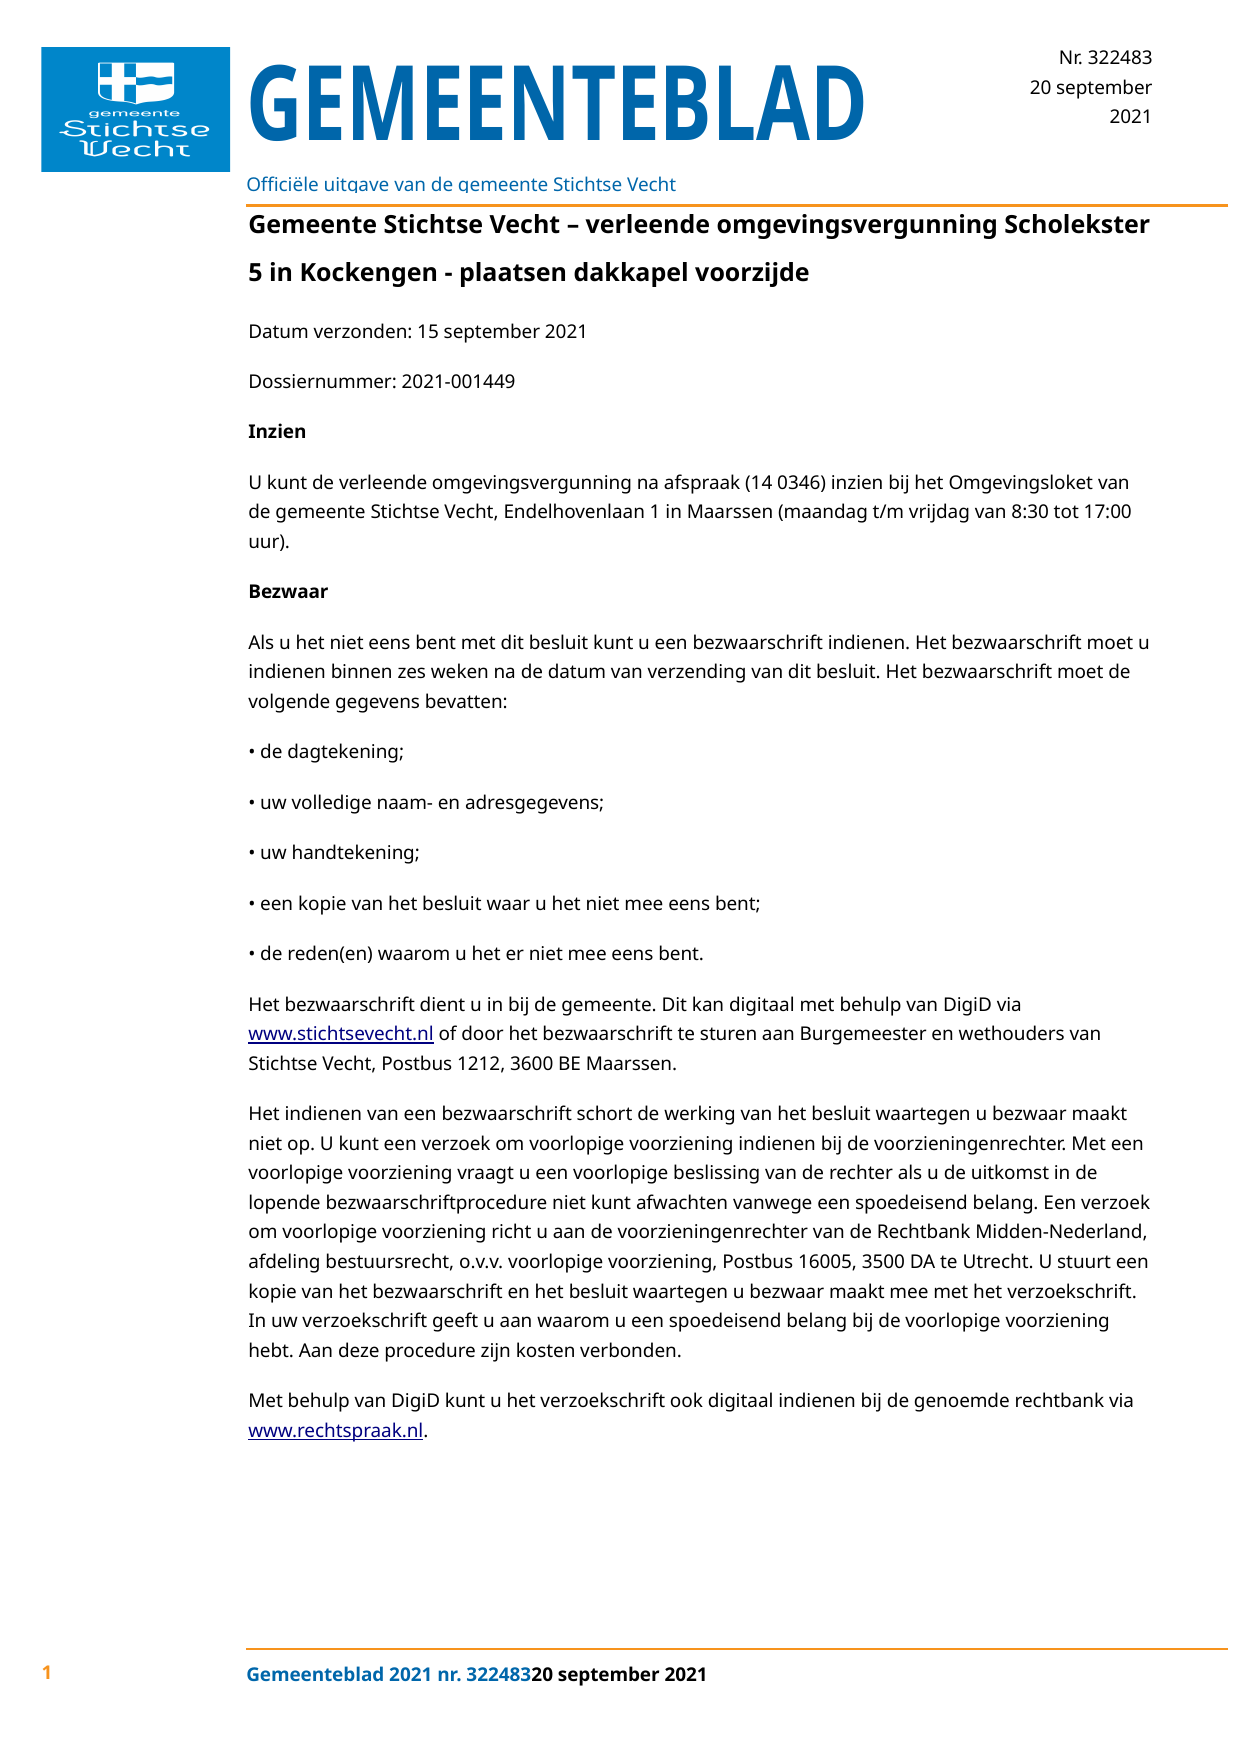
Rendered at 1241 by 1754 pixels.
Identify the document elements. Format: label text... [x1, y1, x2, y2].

text • uw handtekening; [248, 839, 1152, 865]
text Het bezwaarschrift dient u in bij de gemeente. Dit kan digitaal met behulp van DigiD via www.stichtsevecht.nl of door het bezwaarschrift te sturen aan Burgemeester en wethouders van Stichtse Vecht, Postbus 1212, 3600 BE Maarssen. [248, 991, 1152, 1076]
text Als u het niet eens bent met dit besluit kunt u een bezwaarschrift indienen. Het bezwaarschrift moet u indienen binnen zes weken na de datum van verzending van dit besluit. Het bezwaarschrift moet de volgende gegevens bevatten: [248, 629, 1152, 714]
text • een kopie van het besluit waar u het niet mee eens bent; [248, 890, 1152, 916]
text Inzien [248, 419, 1152, 444]
text Met behulp van DigiD kunt u het verzoekschrift ook digitaal indienen bij de genoemde rechtbank via www.rechtspraak.nl. [248, 1387, 1152, 1443]
picture [99, 63, 135, 101]
text Datum verzonden: 15 september 2021 [248, 318, 1152, 344]
text Bezwaar [248, 579, 1152, 604]
text U kunt de verleende omgevingsvergunning na afspraak (14 0346) inzien bij het Omgevingsloket van de gemeente Stichtse Vecht, Endelhovenlaan 1 in Maarssen (maandag t/m vrijdag van 8:30 tot 17:00 uur). [248, 469, 1152, 554]
text Het indienen van een bezwaarschrift schort de werking van het besluit waartegen u bezwaar maakt niet op. U kunt een verzoek om voorlopige voorziening indienen bij de voorzieningenrechter. Met een voorlopige voorziening vraagt u een voorlopige beslissing van de rechter als u de uitkomst in de lopende bezwaarschriftprocedure niet kunt afwachten vanwege een spoedeisend belang. Een verzoek om voorlopige voorziening richt u aan de voorzieningenrechter van de Rechtbank Midden-Nederland, afdeling bestuursrecht, o.v.v. voorlopige voorziening, Postbus 16005, 3500 DA te Utrecht. U stuurt een kopie van het bezwaarschrift en het besluit waartegen u bezwaar maakt mee met het verzoekschrift. In uw verzoekschrift geeft u aan waarom u een spoedeisend belang bij de voorlopige voorziening hebt. Aan deze procedure zijn kosten verbonden. [248, 1100, 1152, 1363]
text Gemeente Stichtse Vecht – verleende omgevingsvergunning Scholekster 5 in Kockengen - plaatsen dakkapel voorzijde [248, 207, 1152, 288]
text • de dagtekening; [248, 739, 1152, 764]
text Dossiernummer: 2021-001449 [248, 368, 1152, 394]
text • uw volledige naam- en adresgegevens; [248, 789, 1152, 815]
picture [137, 63, 174, 103]
text • de reden(en) waarom u het er niet mee eens bent. [248, 940, 1152, 966]
